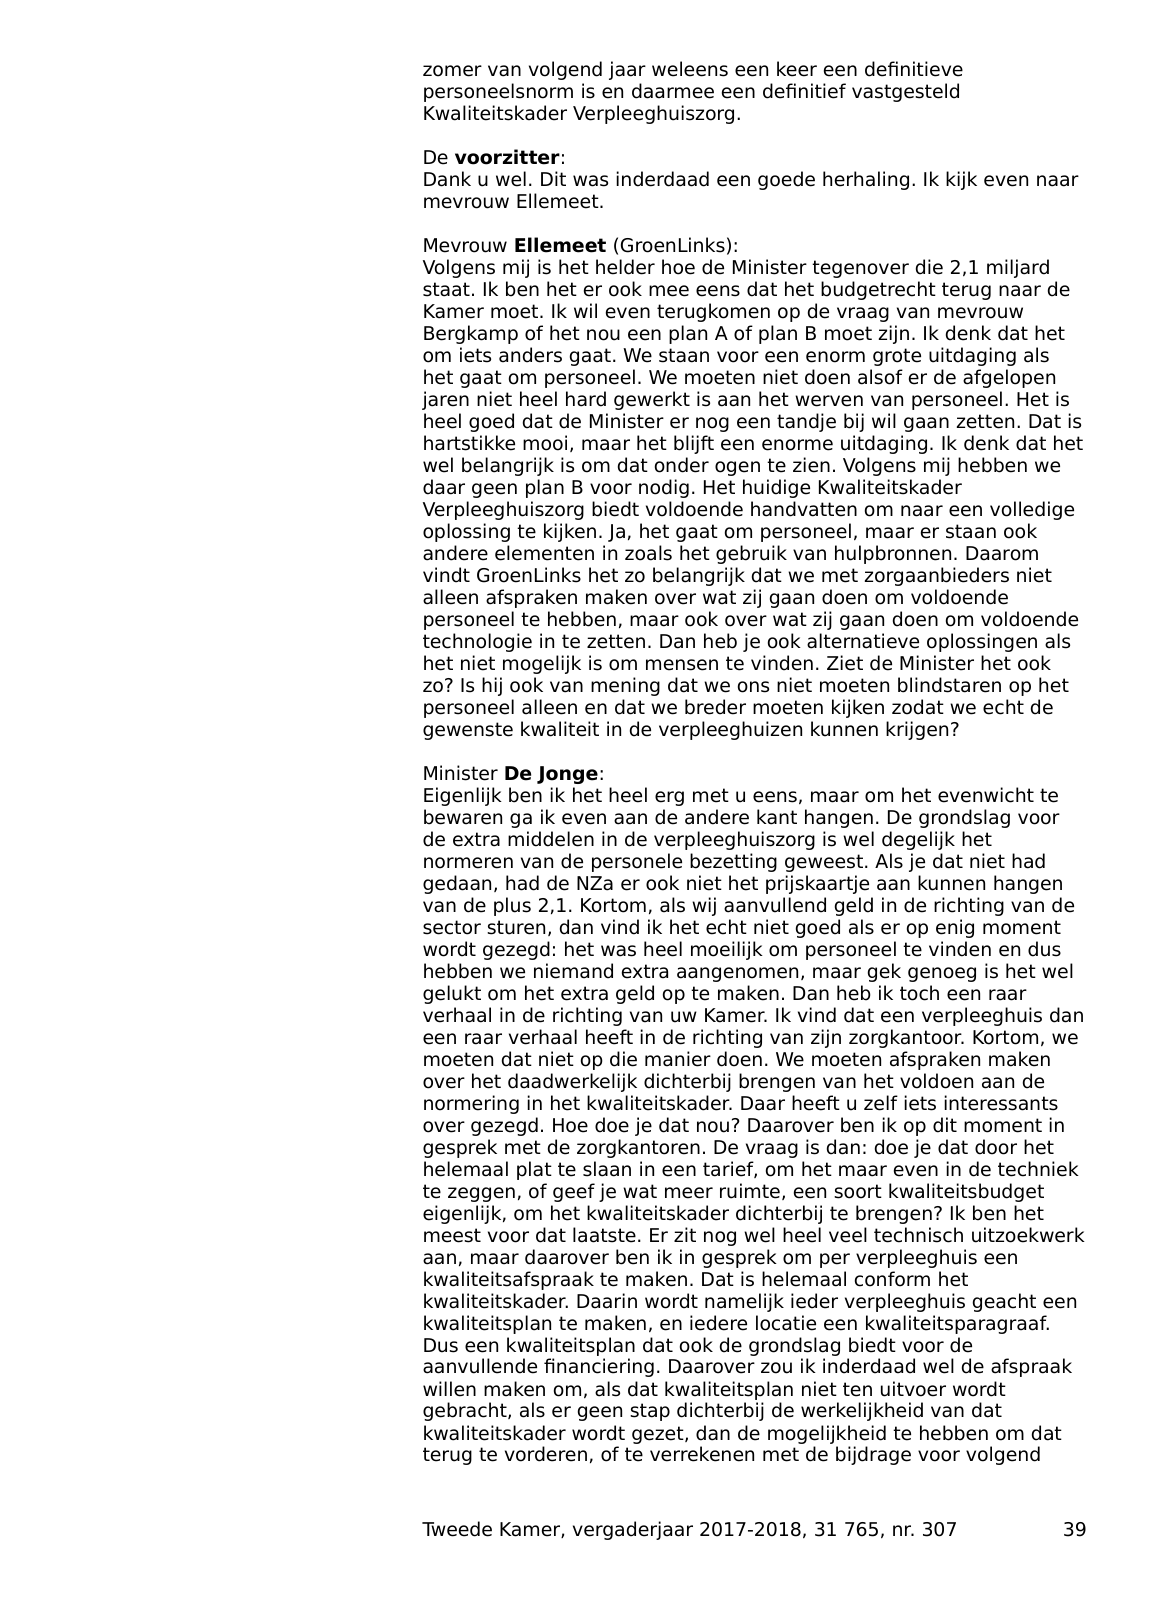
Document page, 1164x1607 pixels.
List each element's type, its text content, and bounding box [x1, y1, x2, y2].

text Eigenlijk ben ik het heel erg met u eens, maar om het evenwicht te bewaren ga ik even aan de andere kant hangen. De grondslag voor de extra middelen in de verpleeghuiszorg is wel degelijk het normeren van de personele bezetting geweest. Als je dat niet had gedaan, had de NZa er ook niet het prijskaartje aan kunnen hangen van de plus 2,1. Kortom, als wij aanvullend geld in de richting van de sector sturen, dan vind ik het echt niet goed als er op enig moment wordt gezegd: het was heel moeilijk om personeel te vinden en dus hebben we niemand extra aangenomen, maar gek genoeg is het wel gelukt om het extra geld op te maken. Dan heb ik toch een raar verhaal in de richting van uw Kamer. Ik vind dat een verpleeghuis dan een raar verhaal heeft in de richting van zijn zorgkantoor. Kortom, we moeten dat niet op die manier doen. We moeten afspraken maken over het daadwerkelijk dichterbij brengen van het voldoen aan de normering in het kwaliteitskader. Daar heeft u zelf iets interessants over gezegd. Hoe doe je dat nou? Daarover ben ik op dit moment in gesprek met de zorgkantoren. De vraag is dan: doe je dat door het helemaal plat te slaan in een tarief, om het maar even in de techniek te zeggen, of geef je wat meer ruimte, een soort kwaliteitsbudget eigenlijk, om het kwaliteitskader dichterbij te brengen? Ik ben het meest voor dat laatste. Er zit nog wel heel veel technisch uitzoekwerk aan, maar daarover ben ik in gesprek om per verpleeghuis een kwaliteitsafspraak te maken. Dat is helemaal conform het kwaliteitskader. Daarin wordt namelijk ieder verpleeghuis geacht een kwaliteitsplan te maken, en iedere locatie een kwaliteitsparagraaf. Dus een kwaliteitsplan dat ook de grondslag biedt voor de aanvullende financiering. Daarover zou ik inderdaad wel de afspraak willen maken om, als dat kwaliteitsplan niet ten uitvoer wordt gebracht, als er geen stap dichterbij de werkelijkheid van dat kwaliteitskader wordt gezet, dan de mogelijkheid te hebben om dat terug te vorderen, of te verrekenen met de bijdrage voor volgend [422, 785, 1087, 1466]
text zomer van volgend jaar weleens een keer een definitieve personeelsnorm is en daarmee een definitief vastgesteld Kwaliteitskader Verpleeghuiszorg. [422, 59, 1087, 125]
text Dank u wel. Dit was inderdaad een goede herhaling. Ik kijk even naar mevrouw Ellemeet. [422, 169, 1087, 213]
text Minister De Jonge: [422, 763, 1087, 785]
text Volgens mij is het helder hoe de Minister tegenover die 2,1 miljard staat. Ik ben het er ook mee eens dat het budgetrecht terug naar de Kamer moet. Ik wil even terugkomen op de vraag van mevrouw Bergkamp of het nou een plan A of plan B moet zijn. Ik denk dat het om iets anders gaat. We staan voor een enorm grote uitdaging als het gaat om personeel. We moeten niet doen alsof er de afgelopen jaren niet heel hard gewerkt is aan het werven van personeel. Het is heel goed dat de Minister er nog een tandje bij wil gaan zetten. Dat is hartstikke mooi, maar het blijft een enorme uitdaging. Ik denk dat het wel belangrijk is om dat onder ogen te zien. Volgens mij hebben we daar geen plan B voor nodig. Het huidige Kwaliteitskader Verpleeghuiszorg biedt voldoende handvatten om naar een volledige oplossing te kijken. Ja, het gaat om personeel, maar er staan ook andere elementen in zoals het gebruik van hulpbronnen. Daarom vindt GroenLinks het zo belangrijk dat we met zorgaanbieders niet alleen afspraken maken over wat zij gaan doen om voldoende personeel te hebben, maar ook over wat zij gaan doen om voldoende technologie in te zetten. Dan heb je ook alternatieve oplossingen als het niet mogelijk is om mensen te vinden. Ziet de Minister het ook zo? Is hij ook van mening dat we ons niet moeten blindstaren op het personeel alleen en dat we breder moeten kijken zodat we echt de gewenste kwaliteit in de verpleeghuizen kunnen krijgen? [422, 257, 1087, 741]
text Mevrouw Ellemeet (GroenLinks): [422, 235, 1087, 257]
text De voorzitter: [422, 147, 1087, 169]
